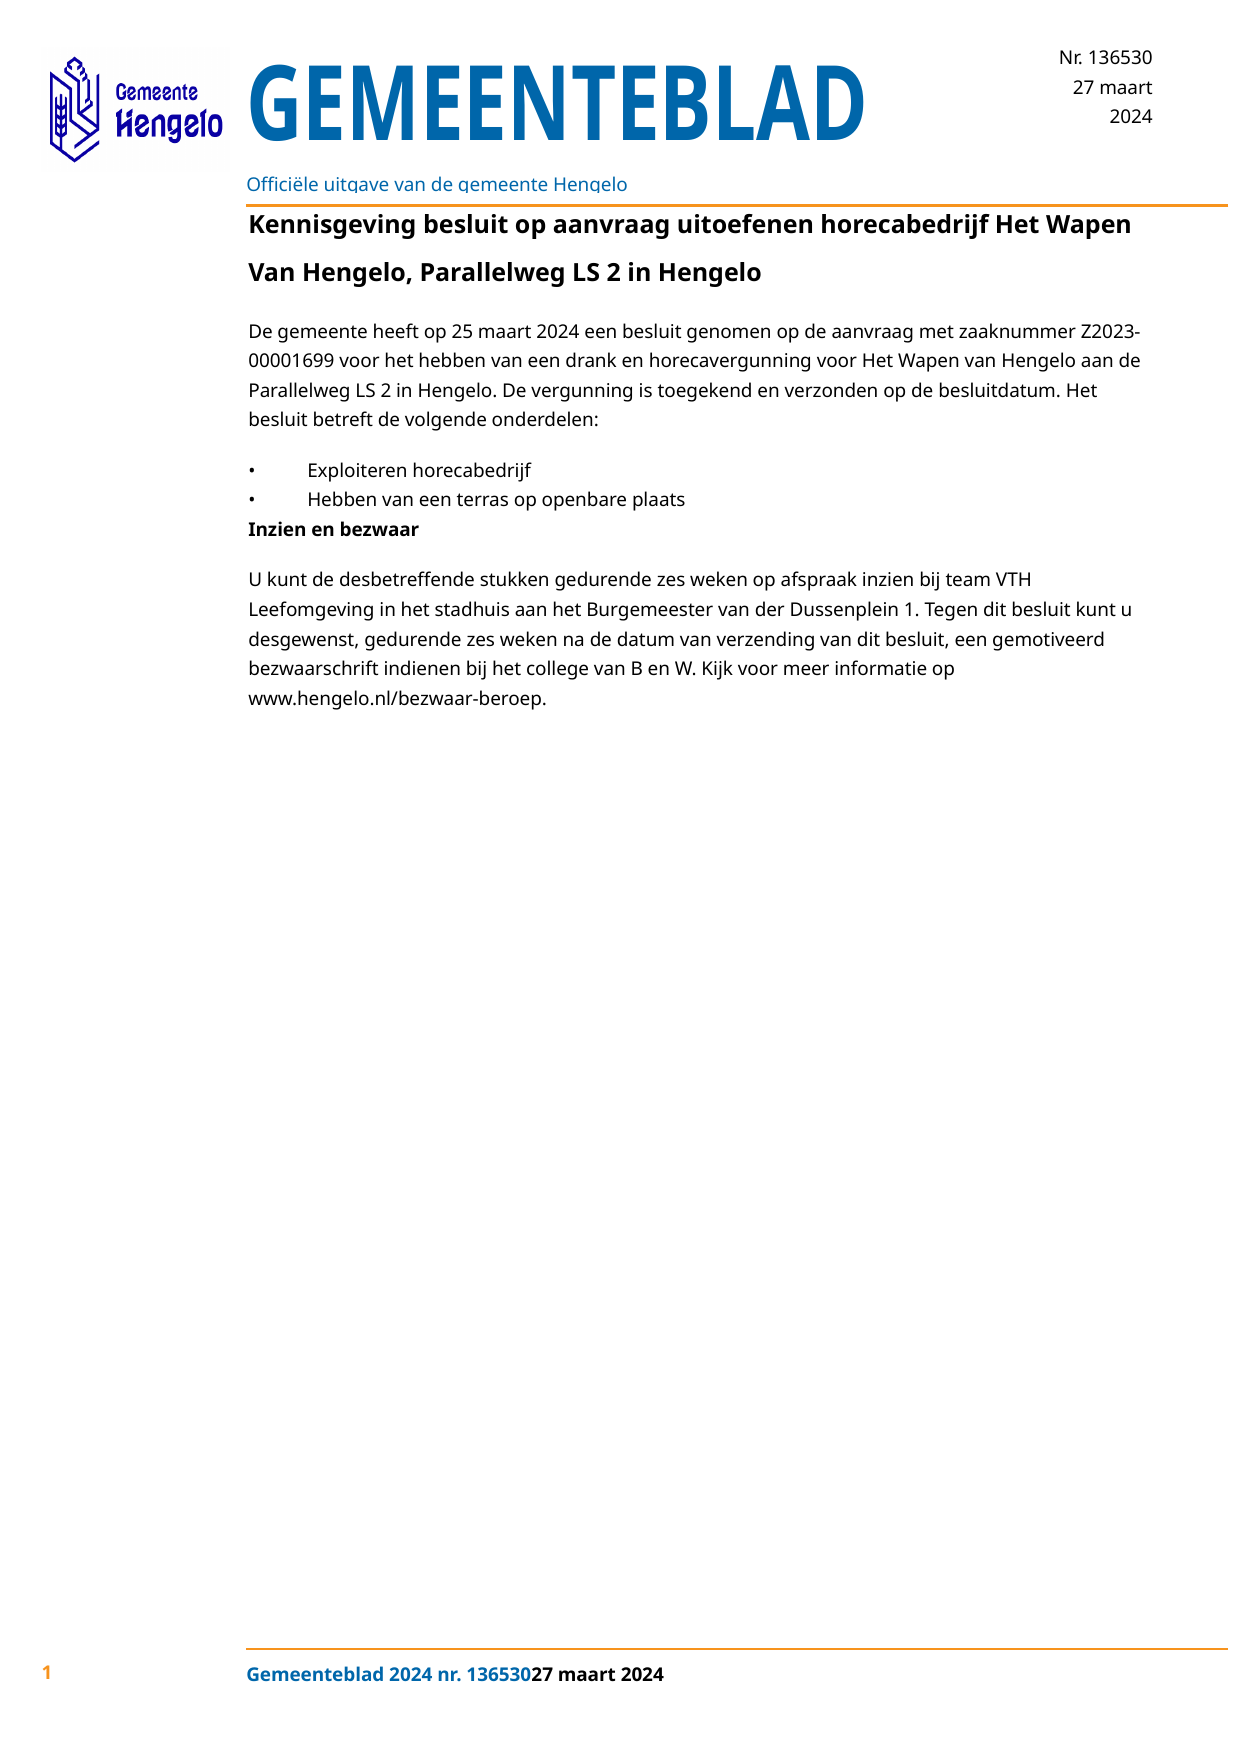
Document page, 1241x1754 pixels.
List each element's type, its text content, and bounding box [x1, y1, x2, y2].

text De gemeente heeft op 25 maart 2024 een besluit genomen op de aanvraag met zaaknummer Z2023-00001699 voor het hebben van een drank en horecavergunning voor Het Wapen van Hengelo aan de Parallelweg LS 2 in Hengelo. De vergunning is toegekend en verzonden op de besluitdatum. Het besluit betreft de volgende onderdelen: [248, 318, 1152, 432]
list Hebben van een terras op openbare plaats [248, 487, 1152, 512]
list Exploiteren horecabedrijf [248, 457, 1152, 483]
picture [41, 47, 231, 172]
text Inzien en bezwaar [248, 516, 1152, 542]
text U kunt de desbetreffende stukken gedurende zes weken op afspraak inzien bij team VTH Leefomgeving in het stadhuis aan het Burgemeester van der Dussenplein 1. Tegen dit besluit kunt u desgewenst, gedurende zes weken na de datum van verzending van dit besluit, een gemotiveerd bezwaarschrift indienen bij het college van B en W. Kijk voor meer informatie op www.hengelo.nl/bezwaar-beroep. [248, 567, 1152, 711]
text Kennisgeving besluit op aanvraag uitoefenen horecabedrijf Het Wapen Van Hengelo, Parallelweg LS 2 in Hengelo [248, 207, 1152, 288]
